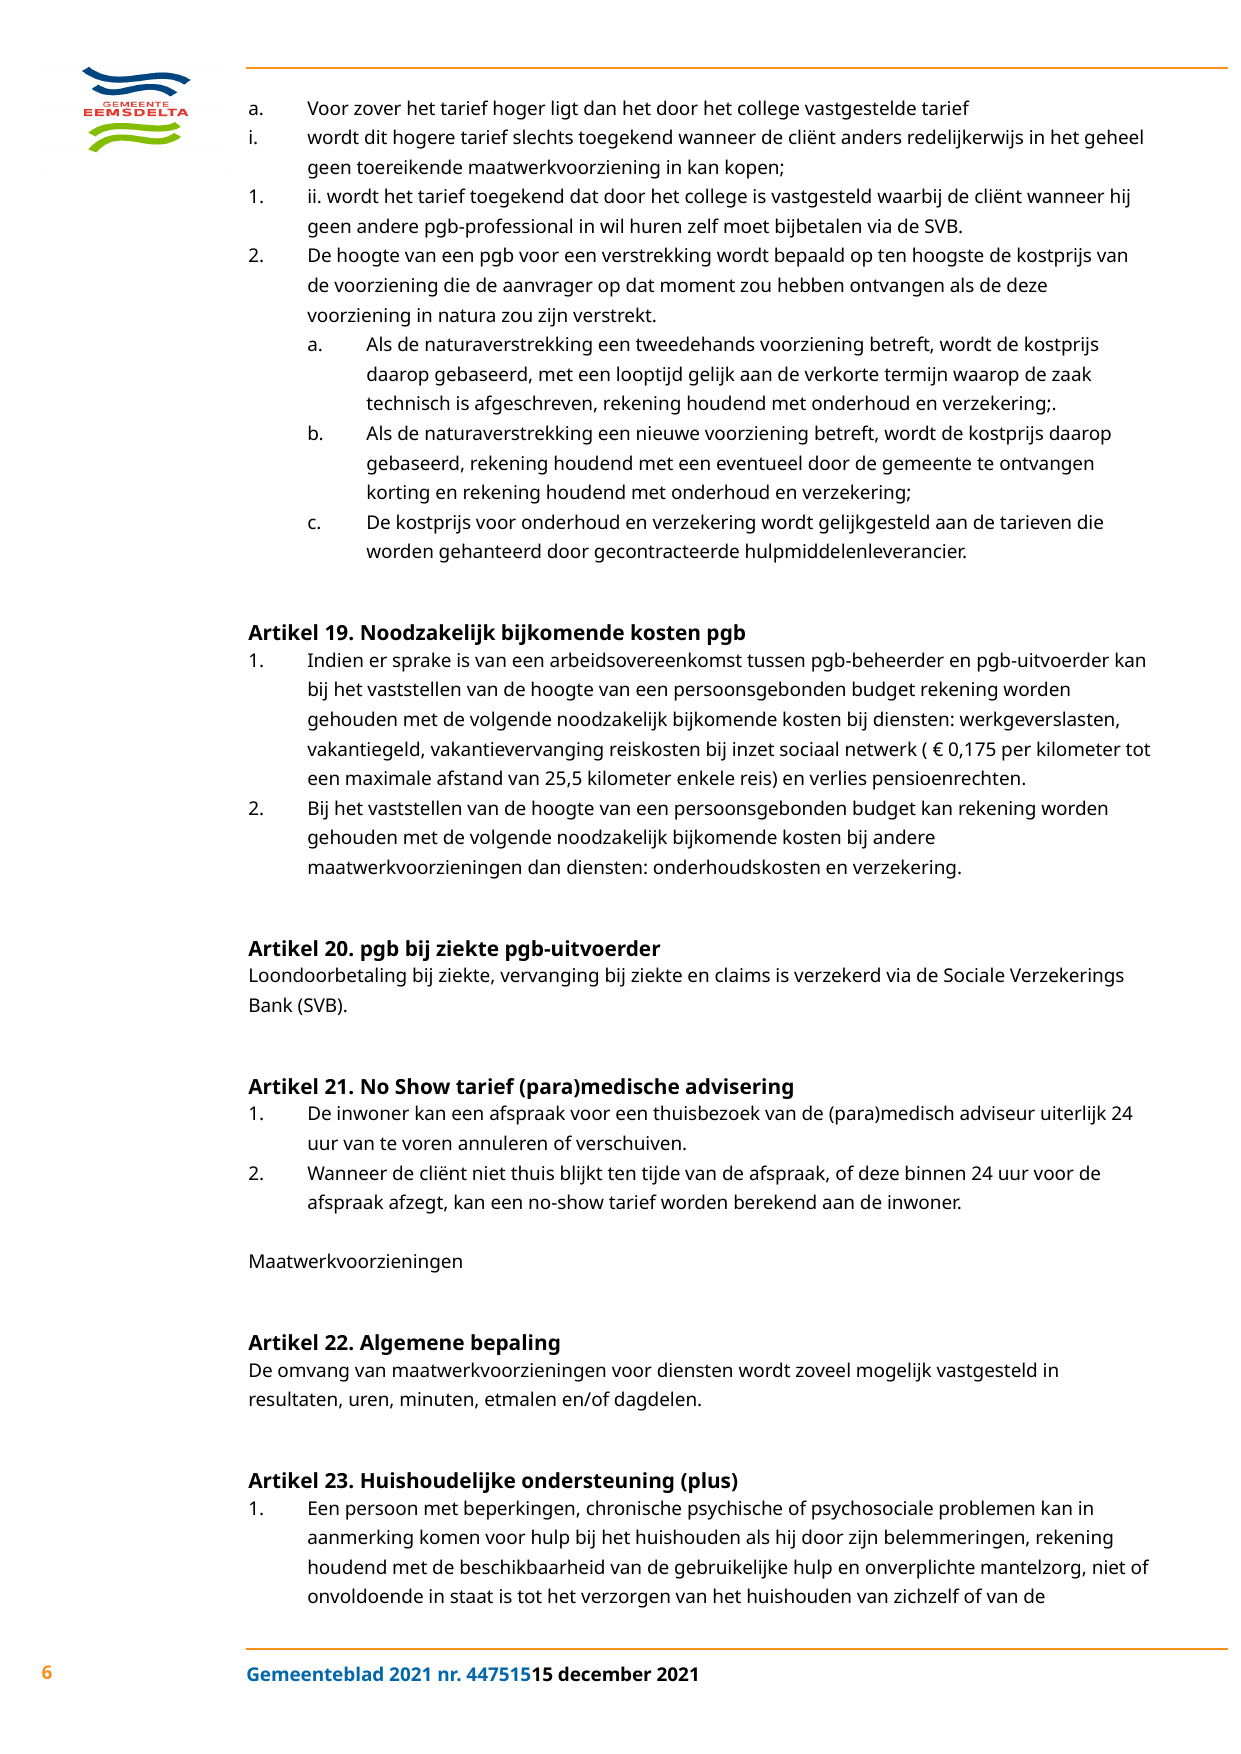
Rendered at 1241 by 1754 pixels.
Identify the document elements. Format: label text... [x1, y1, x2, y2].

text Maatwerkvoorzieningen [248, 1248, 1152, 1274]
text Artikel 20. pgb bij ziekte pgb-uitvoerder [248, 934, 1152, 962]
list ii. wordt het tarief toegekend dat door het college is vastgesteld waarbij de cliënt wanneer hij geen andere pgb-professional in wil huren zelf moet bijbetalen via de SVB. [248, 183, 1152, 239]
list Als de naturaverstrekking een tweedehands voorziening betreft, wordt de kostprijs daarop gebaseerd, met een looptijd gelijk aan de verkorte termijn waarop de zaak technisch is afgeschreven, rekening houdend met onderhoud en verzekering;. [307, 331, 1152, 416]
text Artikel 21. No Show tarief (para)medische advisering [248, 1072, 1152, 1101]
list Als de naturaverstrekking een nieuwe voorziening betreft, wordt de kostprijs daarop gebaseerd, rekening houdend met een eventueel door de gemeente te ontvangen korting en rekening houdend met onderhoud en verzekering; [307, 420, 1152, 505]
text Artikel 23. Huishoudelijke ondersteuning (plus) [248, 1466, 1152, 1495]
list De inwoner kan een afspraak voor een thuisbezoek van de (para)medisch adviseur uiterlijk 24 uur van te voren annuleren of verschuiven. [248, 1101, 1152, 1156]
list Bij het vaststellen van de hoogte van een persoonsgebonden budget kan rekening worden gehouden met de volgende noodzakelijk bijkomende kosten bij andere maatwerkvoorzieningen dan diensten: onderhoudskosten en verzekering. [248, 795, 1152, 880]
list De hoogte van een pgb voor een verstrekking wordt bepaald op ten hoogste de kostprijs van de voorziening die de aanvrager op dat moment zou hebben ontvangen als de deze voorziening in natura zou zijn verstrekt. [248, 243, 1152, 328]
list Indien er sprake is van een arbeidsovereenkomst tussen pgb-beheerder en pgb-uitvoerder kan bij het vaststellen van de hoogte van een persoonsgebonden budget rekening worden gehouden met de volgende noodzakelijk bijkomende kosten bij diensten: werkgeverslasten, vakantiegeld, vakantievervanging reiskosten bij inzet sociaal netwerk ( € 0,175 per kilometer tot een maximale afstand van 25,5 kilometer enkele reis) en verlies pensioenrechten. [248, 647, 1152, 791]
list Voor zover het tarief hoger ligt dan het door het college vastgestelde tarief [248, 95, 1152, 121]
text Artikel 19. Noodzakelijk bijkomende kosten pgb [248, 618, 1152, 647]
list Wanneer de cliënt niet thuis blijkt ten tijde van de afspraak, of deze binnen 24 uur voor de afspraak afzegt, kan een no-show tarief worden berekend aan de inwoner. [248, 1160, 1152, 1215]
text Artikel 22. Algemene bepaling [248, 1328, 1152, 1357]
picture [41, 47, 231, 172]
text De omvang van maatwerkvoorzieningen voor diensten wordt zoveel mogelijk vastgesteld in resultaten, uren, minuten, etmalen en/of dagdelen. [248, 1357, 1152, 1412]
text Loondoorbetaling bij ziekte, vervanging bij ziekte en claims is verzekerd via de Sociale Verzekerings Bank (SVB). [248, 962, 1152, 1018]
list De kostprijs voor onderhoud en verzekering wordt gelijkgesteld aan de tarieven die worden gehanteerd door gecontracteerde hulpmiddelenleverancier. [307, 509, 1152, 564]
list Een persoon met beperkingen, chronische psychische of psychosociale problemen kan in aanmerking komen voor hulp bij het huishouden als hij door zijn belemmeringen, rekening houdend met de beschikbaarheid van de gebruikelijke hulp en onverplichte mantelzorg, niet of onvoldoende in staat is tot het verzorgen van het huishouden van zichzelf of van de [248, 1495, 1152, 1609]
list wordt dit hogere tarief slechts toegekend wanneer de cliënt anders redelijkerwijs in het geheel geen toereikende maatwerkvoorziening in kan kopen; [248, 124, 1152, 180]
